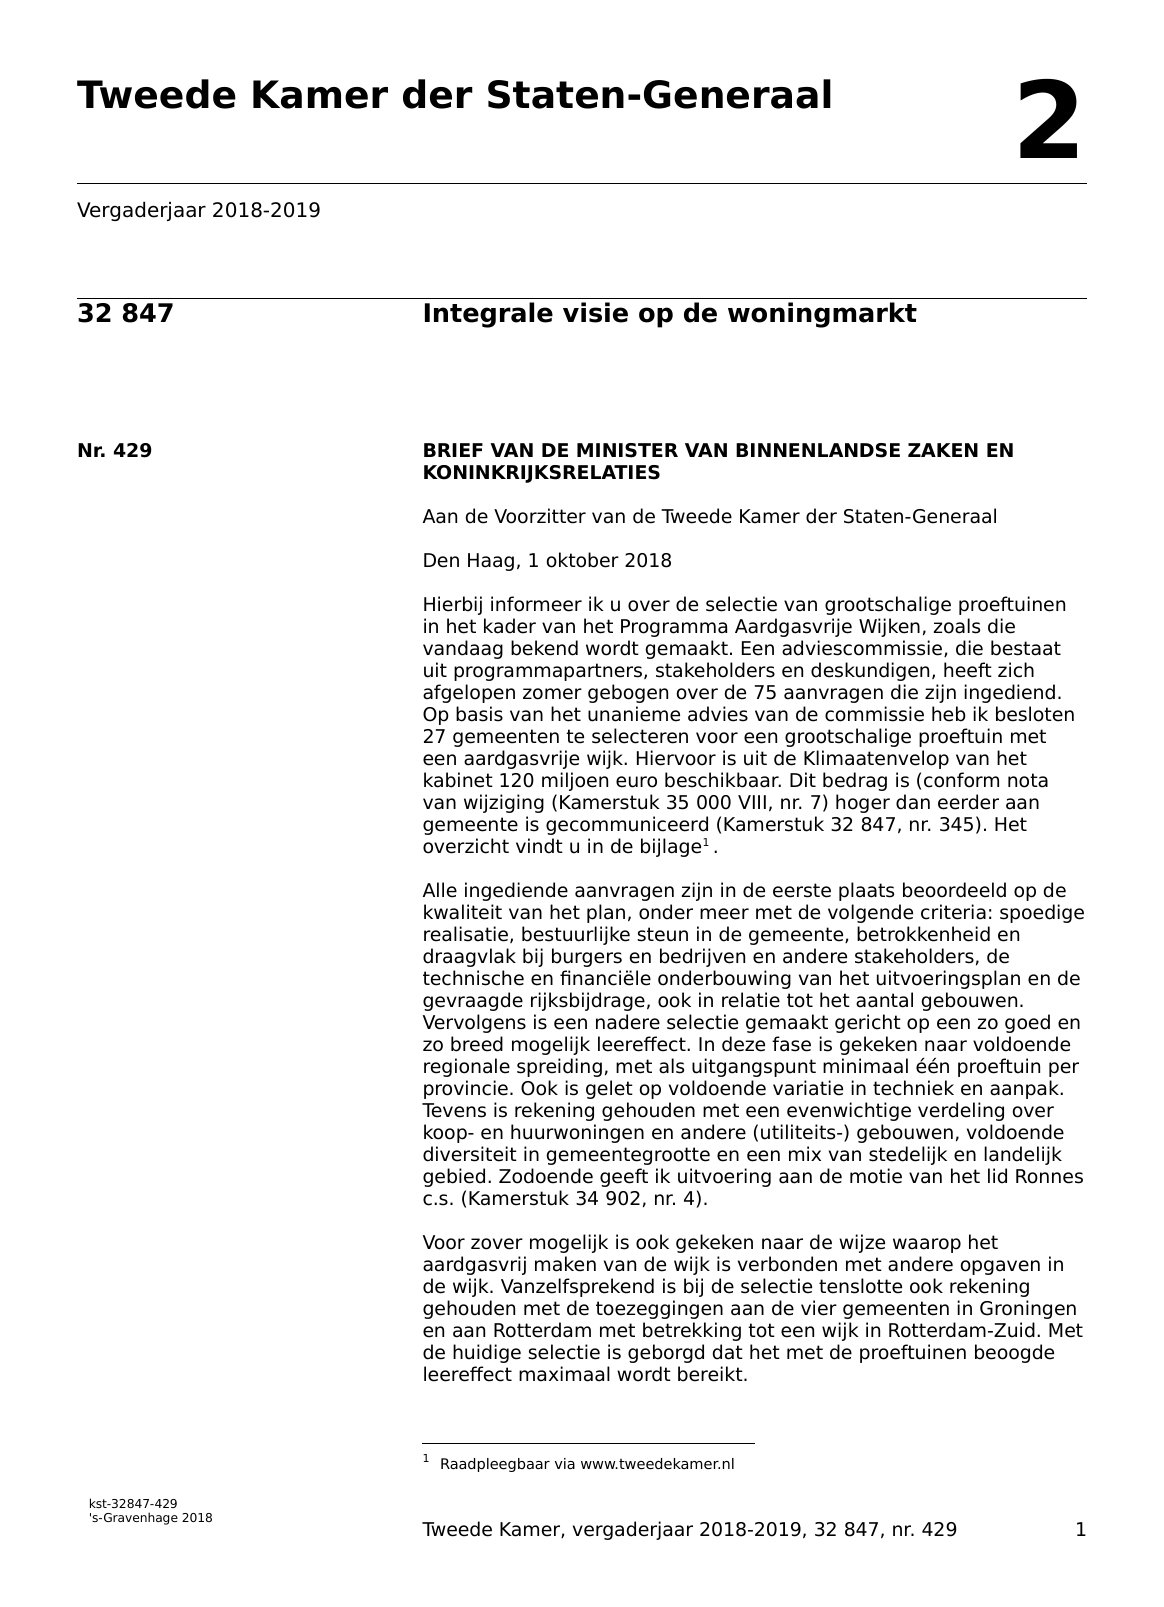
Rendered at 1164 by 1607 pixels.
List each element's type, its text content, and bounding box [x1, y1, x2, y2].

text Hierbij informeer ik u over de selectie van grootschalige proeftuinen in het kader van het Programma Aardgasvrije Wijken, zoals die vandaag bekend wordt gemaakt. Een adviescommissie, die bestaat uit programmapartners, stakeholders en deskundigen, heeft zich afgelopen zomer gebogen over de 75 aanvragen die zijn ingediend. Op basis van het unanieme advies van de commissie heb ik besloten 27 gemeenten te selecteren voor een grootschalige proeftuin met een aardgasvrije wijk. Hiervoor is uit de Klimaatenvelop van het kabinet 120 miljoen euro beschikbaar. Dit bedrag is (conform nota van wijziging (Kamerstuk 35 000 VIII, nr. 7) hoger dan eerder aan gemeente is gecommuniceerd (Kamerstuk 32 847, nr. 345). Het overzicht vindt u in de bijlage. [422, 594, 1087, 858]
table_cell Vergaderjaar 2018-2019 [77, 184, 1087, 298]
text Voor zover mogelijk is ook gekeken naar de wijze waarop het aardgasvrij maken van de wijk is verbonden met andere opgaven in de wijk. Vanzelfsprekend is bij de selectie tenslotte ook rekening gehouden met de toezeggingen aan de vier gemeenten in Groningen en aan Rotterdam met betrekking tot een wijk in Rotterdam-Zuid. Met de huidige selectie is geborgd dat het met de proeftuinen beoogde leereffect maximaal wordt bereikt. [422, 1232, 1087, 1386]
text Den Haag, 1 oktober 2018 [422, 550, 1087, 572]
text Aan de Voorzitter van de Tweede Kamer der Staten-Generaal [422, 506, 1087, 528]
text kst-32847-429 [88, 1497, 323, 1511]
table_header Tweede Kamer der Staten-Generaal [77, 59, 886, 183]
text Alle ingediende aanvragen zijn in de eerste plaats beoordeeld op de kwaliteit van het plan, onder meer met de volgende criteria: spoedige realisatie, bestuurlijke steun in de gemeente, betrokkenheid en draagvlak bij burgers en bedrijven en andere stakeholders, de technische en financiële onderbouwing van het uitvoeringsplan en de gevraagde rijksbijdrage, ook in relatie tot het aantal gebouwen. Vervolgens is een nadere selectie gemaakt gericht op een zo goed en zo breed mogelijk leereffect. In deze fase is gekeken naar voldoende regionale spreiding, met als uitgangspunt minimaal één proeftuin per provincie. Ook is gelet op voldoende variatie in techniek en aanpak. Tevens is rekening gehouden met een evenwichtige verdeling over koop- en huurwoningen en andere (utiliteits-) gebouwen, voldoende diversiteit in gemeentegrootte en een mix van stedelijk en landelijk gebied. Zodoende geeft ik uitvoering aan de motie van het lid Ronnes c.s. (Kamerstuk 34 902, nr. 4). [422, 880, 1087, 1210]
text 's-Gravenhage 2018 [88, 1511, 323, 1525]
subtitle Nr. 429 BRIEF VAN DE MINISTER VAN BINNENLANDSE ZAKEN EN KONINKRIJKSRELATIES [77, 440, 1087, 484]
text Raadpleegbaar via www.tweedekamer.nl [422, 1452, 1087, 1474]
subtitle 32 847 Integrale visie op de woningmarkt [77, 299, 1087, 329]
table_header 2 [886, 59, 1087, 183]
